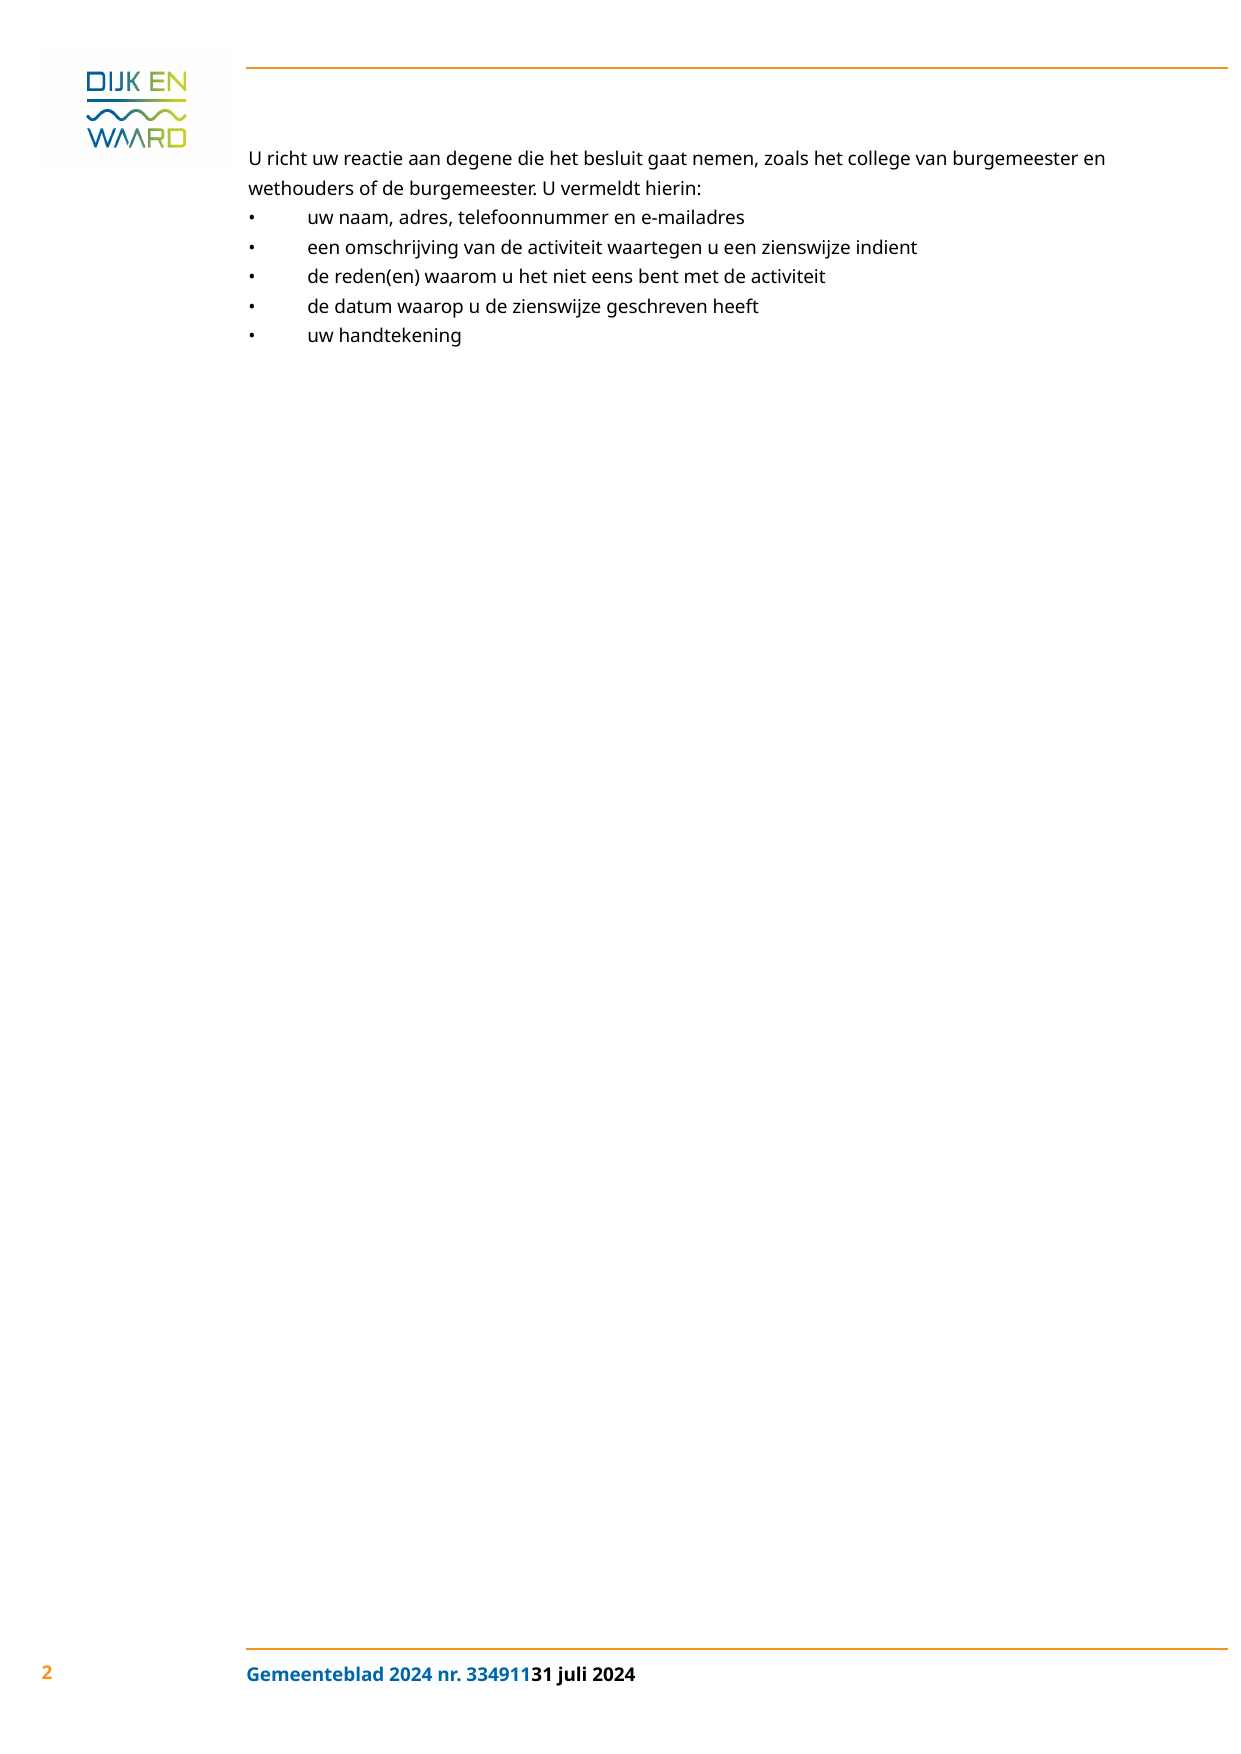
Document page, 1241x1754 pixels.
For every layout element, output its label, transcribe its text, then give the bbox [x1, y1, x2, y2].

list de reden(en) waarom u het niet eens bent met de activiteit [248, 263, 1152, 289]
text U richt uw reactie aan degene die het besluit gaat nemen, zoals het college van burgemeester en wethouders of de burgemeester. U vermeldt hierin: [248, 145, 1152, 201]
list uw naam, adres, telefoonnummer en e-mailadres [248, 204, 1152, 230]
list een omschrijving van de activiteit waartegen u een zienswijze indient [248, 234, 1152, 260]
list uw handtekening [248, 323, 1152, 348]
picture [41, 47, 231, 172]
list de datum waarop u de zienswijze geschreven heeft [248, 293, 1152, 319]
